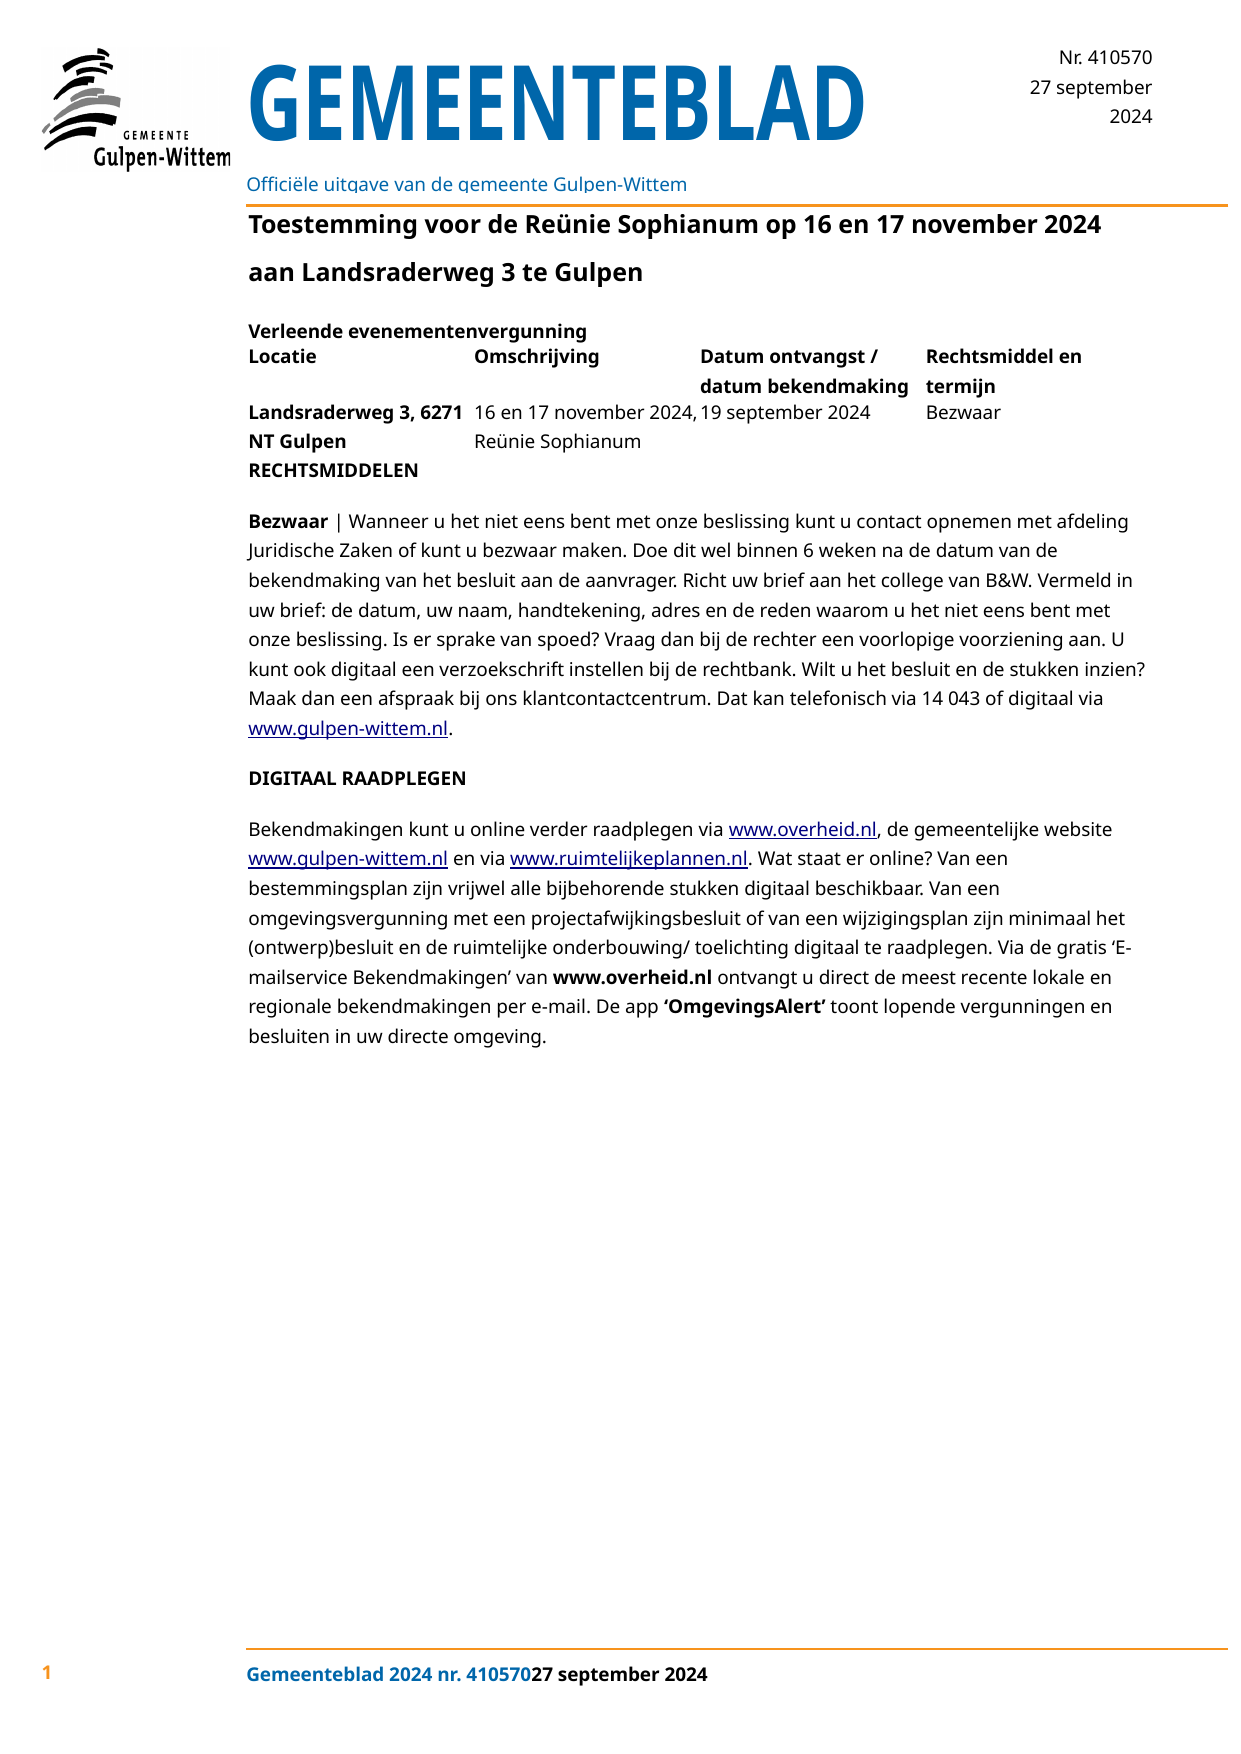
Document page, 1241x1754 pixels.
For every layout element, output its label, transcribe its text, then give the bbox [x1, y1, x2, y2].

table_header Verleende evenementenvergunning [248, 318, 1152, 344]
table_cell Bezwaar [926, 399, 1152, 454]
table_cell Landsraderweg 3, 6271 NT Gulpen [248, 399, 474, 454]
text Bekendmakingen kunt u online verder raadplegen via www.overheid.nl, de gemeentelijke website www.gulpen-wittem.nl en via www.ruimtelijkeplannen.nl. Wat staat er online? Van een bestemmingsplan zijn vrijwel alle bijbehorende stukken digitaal beschikbaar. Van een omgevingsvergunning met een projectafwijkingsbesluit of van een wijzigingsplan zijn minimaal het (ontwerp)besluit en de ruimtelijke onderbouwing/ toelichting digitaal te raadplegen. Via de gratis ‘E-mailservice Bekendmakingen’ van www.overheid.nl ontvangt u direct de meest recente lokale en regionale bekendmakingen per e-mail. De app ‘OmgevingsAlert’ toont lopende vergunningen en besluiten in uw directe omgeving. [248, 816, 1152, 1049]
table_cell 16 en 17 november 2024, Reünie Sophianum [474, 399, 700, 454]
table_cell Locatie [248, 344, 474, 399]
text Bezwaar | Wanneer u het niet eens bent met onze beslissing kunt u contact opnemen met afdeling Juridische Zaken of kunt u bezwaar maken. Doe dit wel binnen 6 weken na de datum van de bekendmaking van het besluit aan de aanvrager. Richt uw brief aan het college van B&W. Vermeld in uw brief: de datum, uw naam, handtekening, adres en de reden waarom u het niet eens bent met onze beslissing. Is er sprake van spoed? Vraag dan bij de rechter een voorlopige voorziening aan. U kunt ook digitaal een verzoekschrift instellen bij de rechtbank. Wilt u het besluit en de stukken inzien? Maak dan een afspraak bij ons klantcontactcentrum. Dat kan telefonisch via 14 043 of digitaal via www.gulpen-wittem.nl. [248, 508, 1152, 741]
table_cell Rechtsmiddel en termijn [926, 344, 1152, 399]
table_cell Datum ontvangst / datum bekendmaking [700, 344, 926, 399]
table_cell 19 september 2024 [700, 399, 926, 454]
text DIGITAAL RAADPLEGEN [248, 766, 1152, 791]
text RECHTSMIDDELEN [248, 458, 1152, 483]
picture [41, 47, 231, 172]
table_cell Omschrijving [474, 344, 700, 399]
text Toestemming voor de Reünie Sophianum op 16 en 17 november 2024 aan Landsraderweg 3 te Gulpen [248, 207, 1152, 288]
